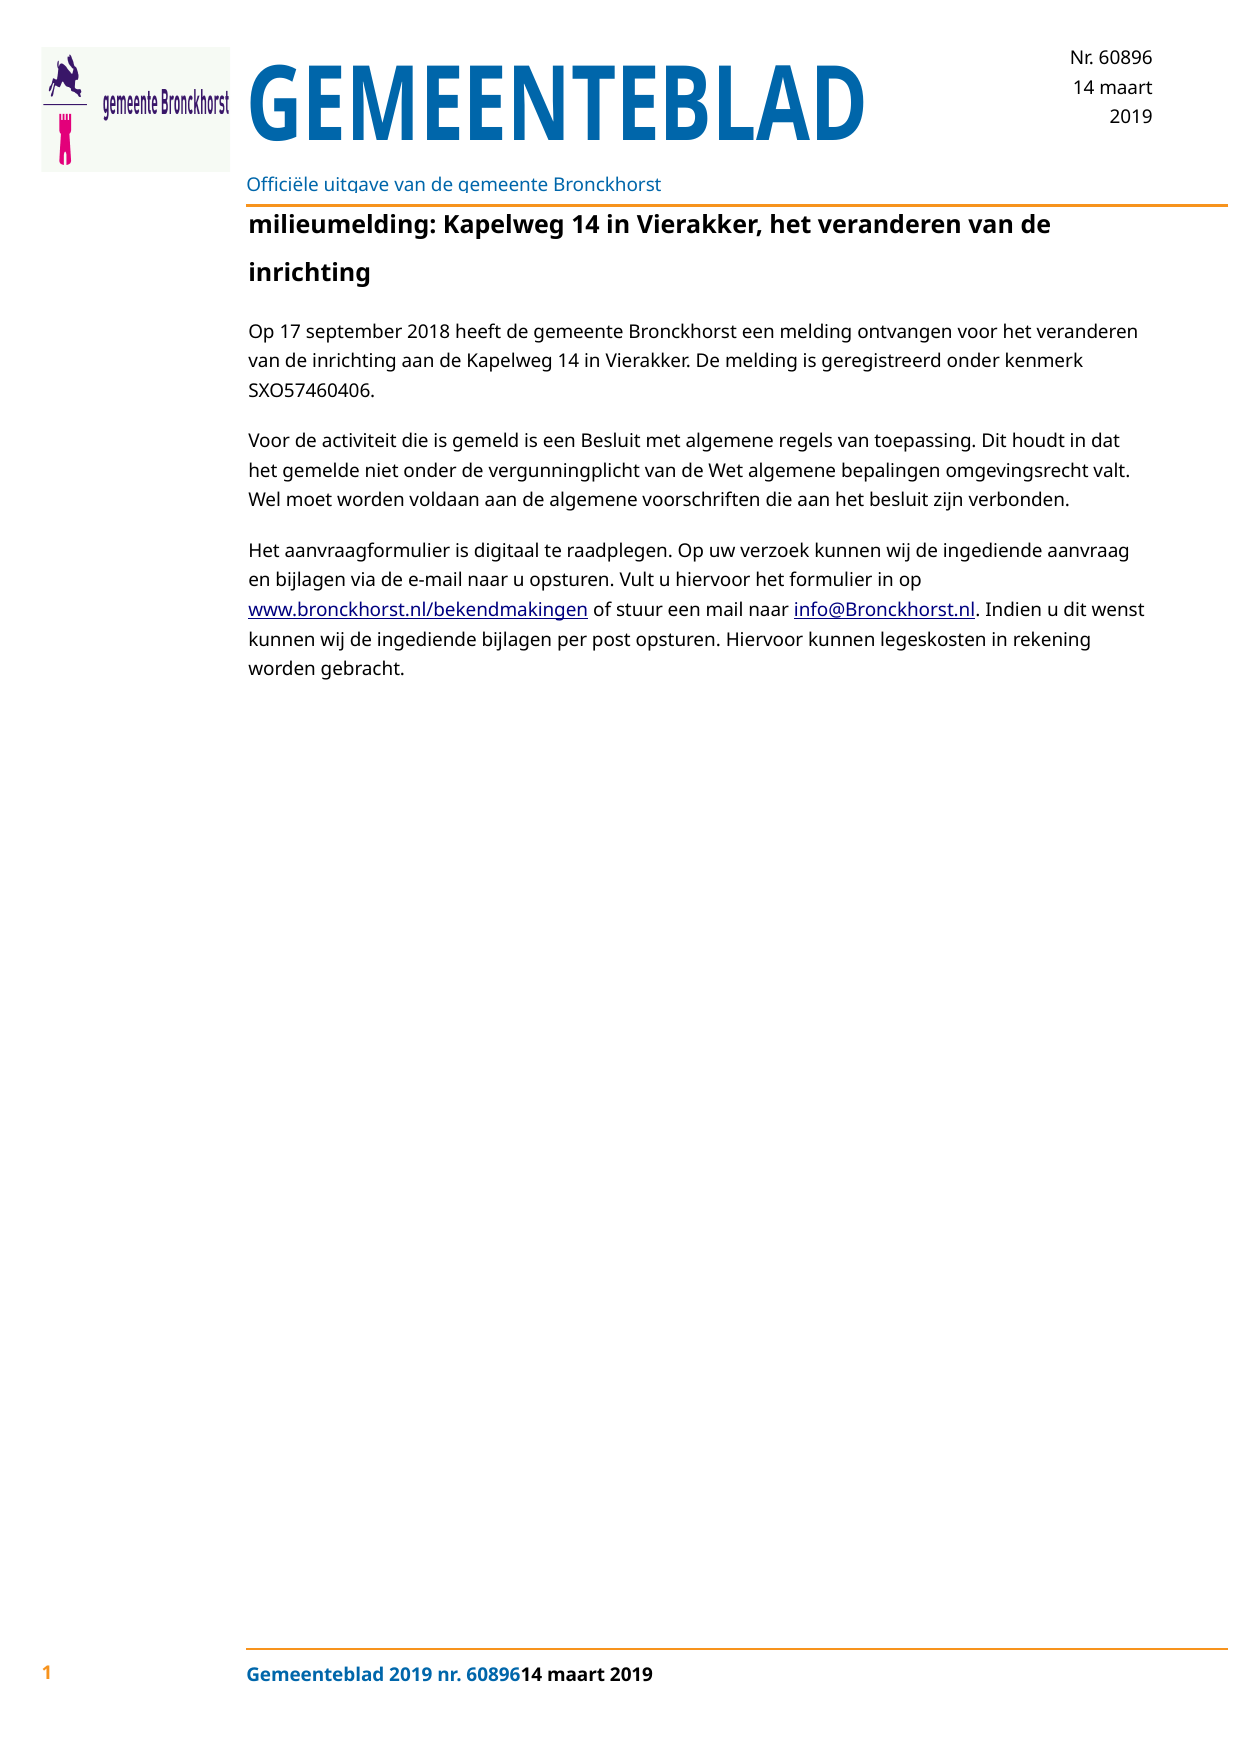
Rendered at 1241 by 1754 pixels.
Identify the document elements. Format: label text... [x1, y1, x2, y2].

text milieumelding: Kapelweg 14 in Vierakker, het veranderen van de inrichting [248, 207, 1152, 288]
picture [41, 47, 231, 172]
text Op 17 september 2018 heeft de gemeente Bronckhorst een melding ontvangen voor het veranderen van de inrichting aan de Kapelweg 14 in Vierakker. De melding is geregistreerd onder kenmerk SXO57460406. [248, 318, 1152, 403]
text Het aanvraagformulier is digitaal te raadplegen. Op uw verzoek kunnen wij de ingediende aanvraag en bijlagen via de e-mail naar u opsturen. Vult u hiervoor het formulier in op www.bronckhorst.nl/bekendmakingen of stuur een mail naar info@Bronckhorst.nl. Indien u dit wenst kunnen wij de ingediende bijlagen per post opsturen. Hiervoor kunnen legeskosten in rekening worden gebracht. [248, 537, 1152, 681]
text Voor de activiteit die is gemeld is een Besluit met algemene regels van toepassing. Dit houdt in dat het gemelde niet onder de vergunningplicht van de Wet algemene bepalingen omgevingsrecht valt. Wel moet worden voldaan aan de algemene voorschriften die aan het besluit zijn verbonden. [248, 427, 1152, 512]
